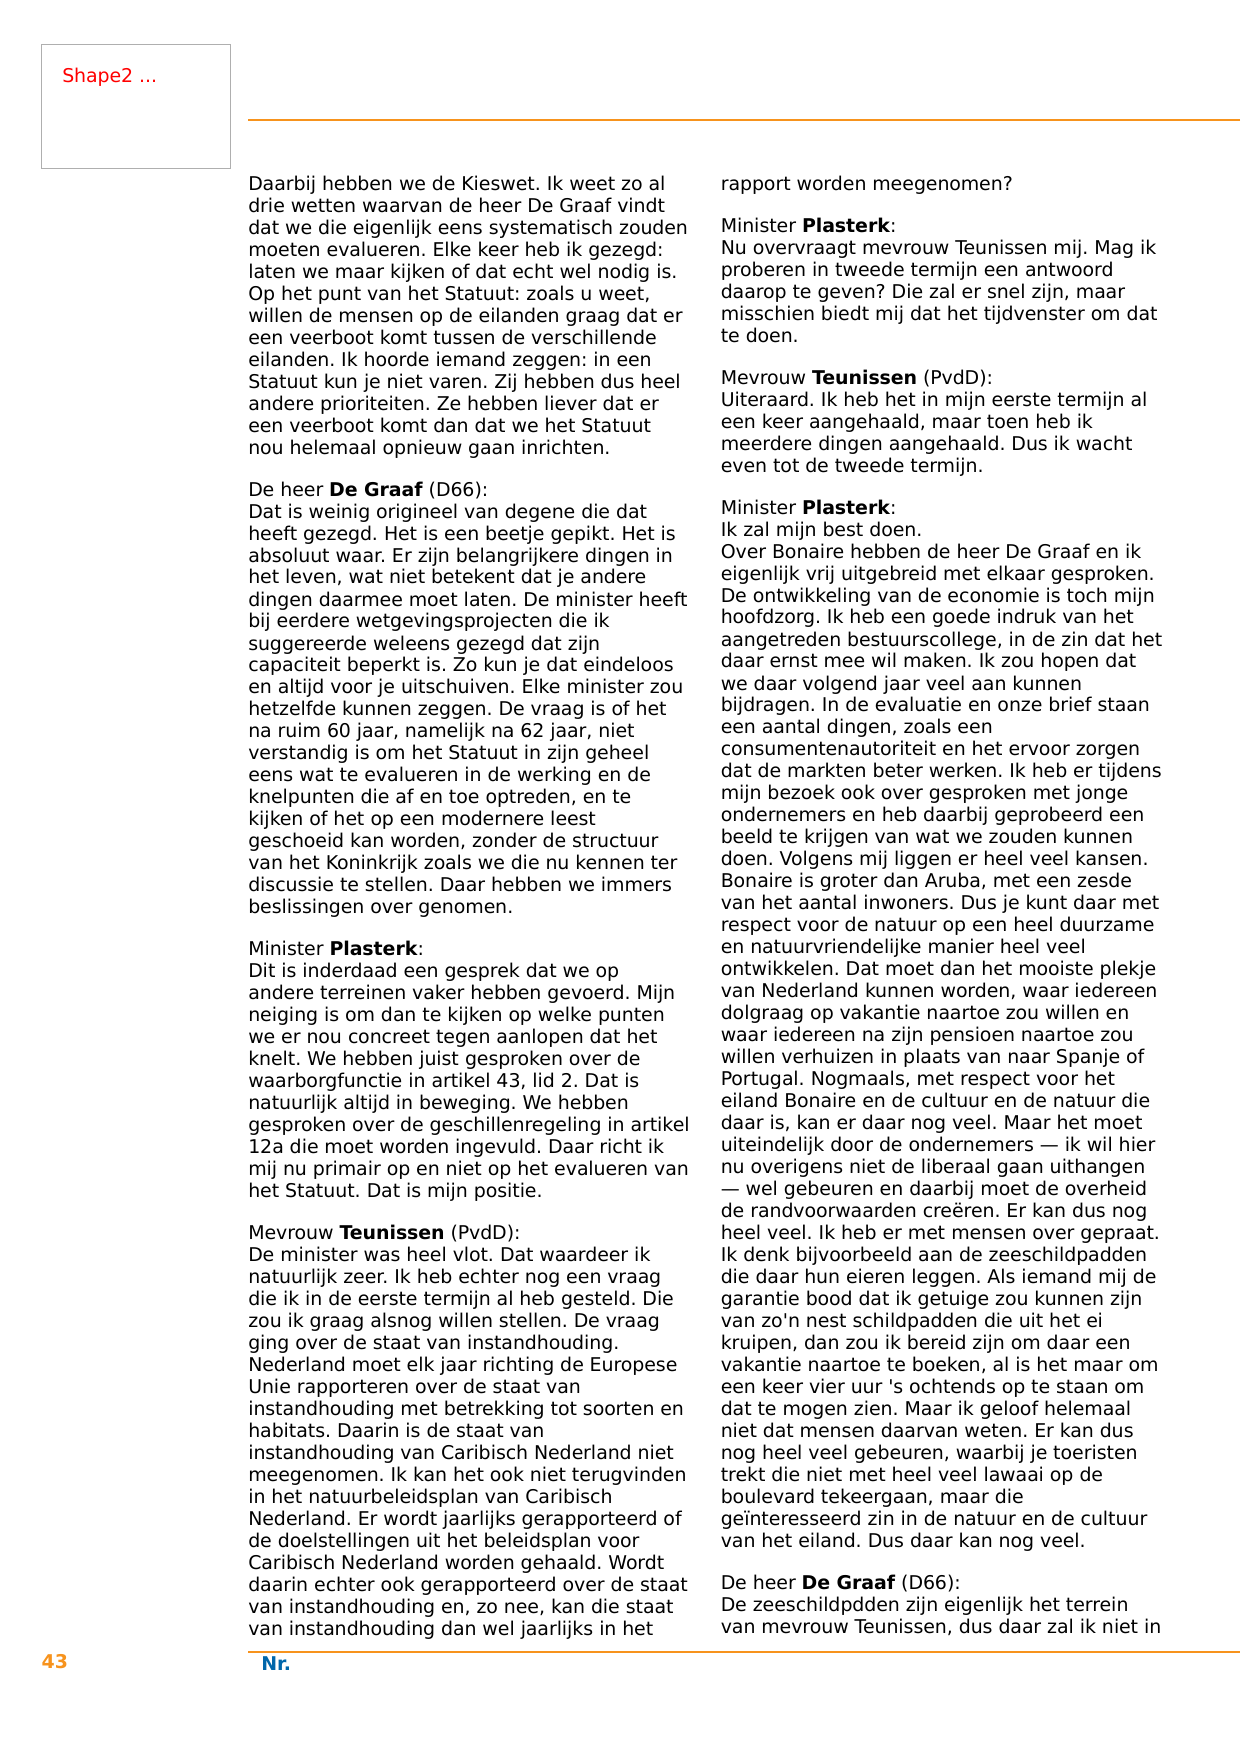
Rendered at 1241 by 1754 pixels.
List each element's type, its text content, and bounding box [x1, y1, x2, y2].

text Daarbij hebben we de Kieswet. Ik weet zo al drie wetten waarvan de heer De Graaf vindt dat we die eigenlijk eens systematisch zouden moeten evalueren. Elke keer heb ik gezegd: laten we maar kijken of dat echt wel nodig is. [248, 173, 691, 283]
text Op het punt van het Statuut: zoals u weet, willen de mensen op de eilanden graag dat er een veerboot komt tussen de verschillende eilanden. Ik hoorde iemand zeggen: in een Statuut kun je niet varen. Zij hebben dus heel andere prioriteiten. Ze hebben liever dat er een veerboot komt dan dat we het Statuut nou helemaal opnieuw gaan inrichten. [248, 283, 691, 458]
text Over Bonaire hebben de heer De Graaf en ik eigenlijk vrij uitgebreid met elkaar gesproken. De ontwikkeling van de economie is toch mijn hoofdzorg. Ik heb een goede indruk van het aangetreden bestuurscollege, in de zin dat het daar ernst mee wil maken. Ik zou hopen dat we daar volgend jaar veel aan kunnen bijdragen. In de evaluatie en onze brief staan een aantal dingen, zoals een consumentenautoriteit en het ervoor zorgen dat de markten beter werken. Ik heb er tijdens mijn bezoek ook over gesproken met jonge ondernemers en heb daarbij geprobeerd een beeld te krijgen van wat we zouden kunnen doen. Volgens mij liggen er heel veel kansen. Bonaire is groter dan Aruba, met een zesde van het aantal inwoners. Dus je kunt daar met respect voor de natuur op een heel duurzame en natuurvriendelijke manier heel veel ontwikkelen. Dat moet dan het mooiste plekje van Nederland kunnen worden, waar iedereen dolgraag op vakantie naartoe zou willen en waar iedereen na zijn pensioen naartoe zou willen verhuizen in plaats van naar Spanje of Portugal. Nogmaals, met respect voor het eiland Bonaire en de cultuur en de natuur die daar is, kan er daar nog veel. Maar het moet uiteindelijk door de ondernemers — ik wil hier nu overigens niet de liberaal gaan uithangen — wel gebeuren en daarbij moet de overheid de randvoorwaarden creëren. Er kan dus nog heel veel. Ik heb er met mensen over gepraat. Ik denk bijvoorbeeld aan de zeeschildpadden die daar hun eieren leggen. Als iemand mij de garantie bood dat ik getuige zou kunnen zijn van zo'n nest schildpadden die uit het ei kruipen, dan zou ik bereid zijn om daar een vakantie naartoe te boeken, al is het maar om een keer vier uur 's ochtends op te staan om dat te mogen zien. Maar ik geloof helemaal niet dat mensen daarvan weten. Er kan dus nog heel veel gebeuren, waarbij je toeristen trekt die niet met heel veel lawaai op de boulevard tekeergaan, maar die geïnteresseerd zin in de natuur en de cultuur van het eiland. Dus daar kan nog veel. [721, 541, 1163, 1552]
text De heer De Graaf (D66): [721, 1572, 1163, 1593]
text Nu overvraagt mevrouw Teunissen mij. Mag ik proberen in tweede termijn een antwoord daarop te geven? Die zal er snel zijn, maar misschien biedt mij dat het tijdvenster om dat te doen. [721, 237, 1163, 347]
text De minister was heel vlot. Dat waardeer ik natuurlijk zeer. Ik heb echter nog een vraag die ik in de eerste termijn al heb gesteld. Die zou ik graag alsnog willen stellen. De vraag ging over de staat van instandhouding. Nederland moet elk jaar richting de Europese Unie rapporteren over de staat van instandhouding met betrekking tot soorten en habitats. Daarin is de staat van instandhouding van Caribisch Nederland niet meegenomen. Ik kan het ook niet terugvinden in het natuurbeleidsplan van Caribisch Nederland. Er wordt jaarlijks gerapporteerd of de doelstellingen uit het beleidsplan voor Caribisch Nederland worden gehaald. Wordt daarin echter ook gerapporteerd over de staat van instandhouding en, zo nee, kan die staat van instandhouding dan wel jaarlijks in het [248, 1244, 691, 1639]
text Minister Plasterk: [721, 497, 1163, 518]
text Mevrouw Teunissen (PvdD): [248, 1222, 691, 1244]
text Minister Plasterk: [721, 215, 1163, 237]
text rapport worden meegenomen? [721, 173, 1163, 195]
text Dit is inderdaad een gesprek dat we op andere terreinen vaker hebben gevoerd. Mijn neiging is om dan te kijken op welke punten we er nou concreet tegen aanlopen dat het knelt. We hebben juist gesproken over de waarborgfunctie in artikel 43, lid 2. Dat is natuurlijk altijd in beweging. We hebben gesproken over de geschillenregeling in artikel 12a die moet worden ingevuld. Daar richt ik mij nu primair op en niet op het evalueren van het Statuut. Dat is mijn positie. [248, 960, 691, 1202]
text Mevrouw Teunissen (PvdD): [721, 367, 1163, 389]
text De heer De Graaf (D66): [248, 478, 691, 501]
text De zeeschildpdden zijn eigenlijk het terrein van mevrouw Teunissen, dus daar zal ik niet in [721, 1593, 1163, 1637]
text Minister Plasterk: [248, 938, 691, 960]
text Dat is weinig origineel van degene die dat heeft gezegd. Het is een beetje gepikt. Het is absoluut waar. Er zijn belangrijkere dingen in het leven, wat niet betekent dat je andere dingen daarmee moet laten. De minister heeft bij eerdere wetgevingsprojecten die ik suggereerde weleens gezegd dat zijn capaciteit beperkt is. Zo kun je dat eindeloos en altijd voor je uitschuiven. Elke minister zou hetzelfde kunnen zeggen. De vraag is of het na ruim 60 jaar, namelijk na 62 jaar, niet verstandig is om het Statuut in zijn geheel eens wat te evalueren in de werking en de knelpunten die af en toe optreden, en te kijken of het op een modernere leest geschoeid kan worden, zonder de structuur van het Koninkrijk zoals we die nu kennen ter discussie te stellen. Daar hebben we immers beslissingen over genomen. [248, 501, 691, 918]
text Ik zal mijn best doen. [721, 518, 1163, 541]
text Uiteraard. Ik heb het in mijn eerste termijn al een keer aangehaald, maar toen heb ik meerdere dingen aangehaald. Dus ik wacht even tot de tweede termijn. [721, 389, 1163, 477]
